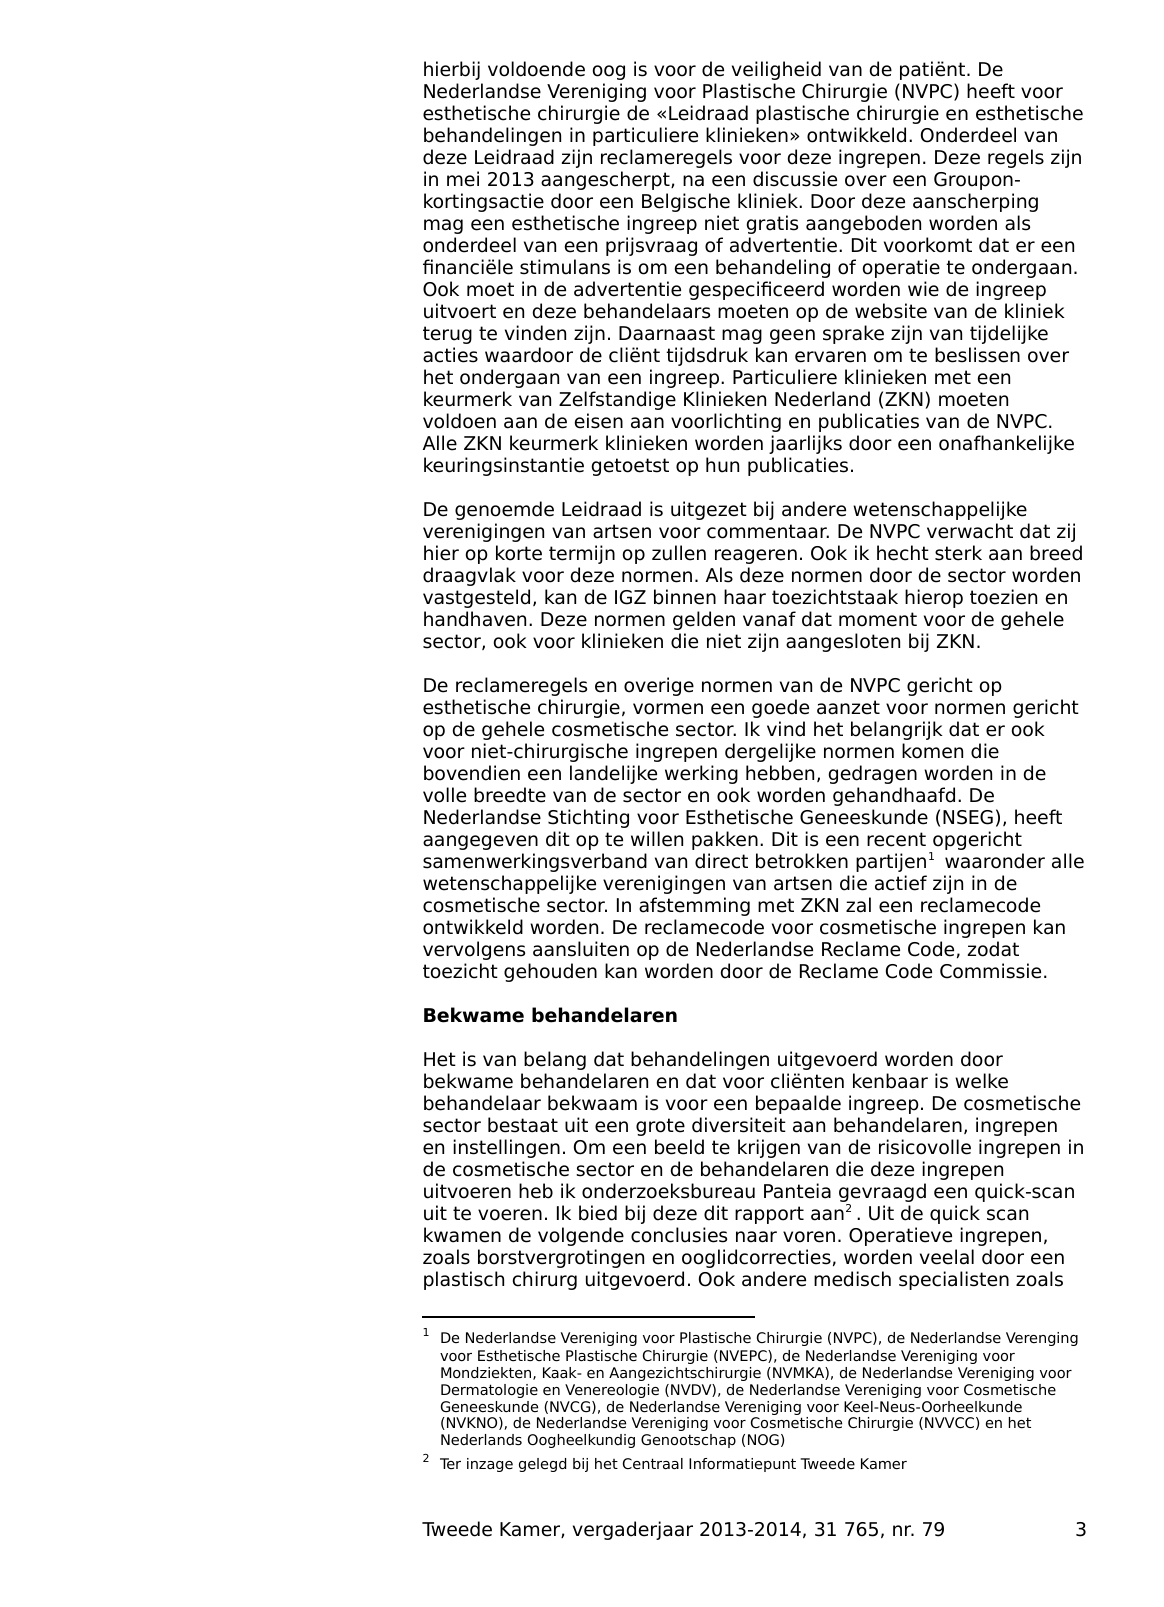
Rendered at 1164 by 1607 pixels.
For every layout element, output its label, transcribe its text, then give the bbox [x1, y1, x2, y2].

text De reclameregels en overige normen van de NVPC gericht op esthetische chirurgie, vormen een goede aanzet voor normen gericht op de gehele cosmetische sector. Ik vind het belangrijk dat er ook voor niet-chirurgische ingrepen dergelijke normen komen die bovendien een landelijke werking hebben, gedragen worden in de volle breedte van de sector en ook worden gehandhaafd. De Nederlandse Stichting voor Esthetische Geneeskunde (NSEG), heeft aangegeven dit op te willen pakken. Dit is een recent opgericht samenwerkingsverband van direct betrokken partijen waaronder alle wetenschappelijke verenigingen van artsen die actief zijn in de cosmetische sector. In afstemming met ZKN zal een reclamecode ontwikkeld worden. De reclamecode voor cosmetische ingrepen kan vervolgens aansluiten op de Nederlandse Reclame Code, zodat toezicht gehouden kan worden door de Reclame Code Commissie. [422, 675, 1087, 983]
text hierbij voldoende oog is voor de veiligheid van de patiënt. De Nederlandse Vereniging voor Plastische Chirurgie (NVPC) heeft voor esthetische chirurgie de «Leidraad plastische chirurgie en esthetische behandelingen in particuliere klinieken» ontwikkeld. Onderdeel van deze Leidraad zijn reclameregels voor deze ingrepen. Deze regels zijn in mei 2013 aangescherpt, na een discussie over een Groupon-kortingsactie door een Belgische kliniek. Door deze aanscherping mag een esthetische ingreep niet gratis aangeboden worden als onderdeel van een prijsvraag of advertentie. Dit voorkomt dat er een financiële stimulans is om een behandeling of operatie te ondergaan. Ook moet in de advertentie gespecificeerd worden wie de ingreep uitvoert en deze behandelaars moeten op de website van de kliniek terug te vinden zijn. Daarnaast mag geen sprake zijn van tijdelijke acties waardoor de cliënt tijdsdruk kan ervaren om te beslissen over het ondergaan van een ingreep. Particuliere klinieken met een keurmerk van Zelfstandige Klinieken Nederland (ZKN) moeten voldoen aan de eisen aan voorlichting en publicaties van de NVPC. Alle ZKN keurmerk klinieken worden jaarlijks door een onafhankelijke keuringsinstantie getoetst op hun publicaties. [422, 59, 1087, 477]
text De Nederlandse Vereniging voor Plastische Chirurgie (NVPC), de Nederlandse Verenging voor Esthetische Plastische Chirurgie (NVEPC), de Nederlandse Vereniging voor Mondziekten, Kaak- en Aangezichtschirurgie (NVMKA), de Nederlandse Vereniging voor Dermatologie en Venereologie (NVDV), de Nederlandse Vereniging voor Cosmetische Geneeskunde (NVCG), de Nederlandse Vereniging voor Keel-Neus-Oorheelkunde (NVKNO), de Nederlandse Vereniging voor Cosmetische Chirurgie (NVVCC) en het Nederlands Oogheelkundig Genootschap (NOG) [422, 1326, 1087, 1449]
text Ter inzage gelegd bij het Centraal Informatiepunt Tweede Kamer [422, 1452, 1087, 1474]
text Het is van belang dat behandelingen uitgevoerd worden door bekwame behandelaren en dat voor cliënten kenbaar is welke behandelaar bekwaam is voor een bepaalde ingreep. De cosmetische sector bestaat uit een grote diversiteit aan behandelaren, ingrepen en instellingen. Om een beeld te krijgen van de risicovolle ingrepen in de cosmetische sector en de behandelaren die deze ingrepen uitvoeren heb ik onderzoeksbureau Panteia gevraagd een quick-scan uit te voeren. Ik bied bij deze dit rapport aan. Uit de quick scan kwamen de volgende conclusies naar voren. Operatieve ingrepen, zoals borstvergrotingen en ooglidcorrecties, worden veelal door een plastisch chirurg uitgevoerd. Ook andere medisch specialisten zoals [422, 1049, 1087, 1291]
subtitle Bekwame behandelaren [422, 1005, 1087, 1027]
text De genoemde Leidraad is uitgezet bij andere wetenschappelijke verenigingen van artsen voor commentaar. De NVPC verwacht dat zij hier op korte termijn op zullen reageren. Ook ik hecht sterk aan breed draagvlak voor deze normen. Als deze normen door de sector worden vastgesteld, kan de IGZ binnen haar toezichtstaak hierop toezien en handhaven. Deze normen gelden vanaf dat moment voor de gehele sector, ook voor klinieken die niet zijn aangesloten bij ZKN. [422, 499, 1087, 653]
